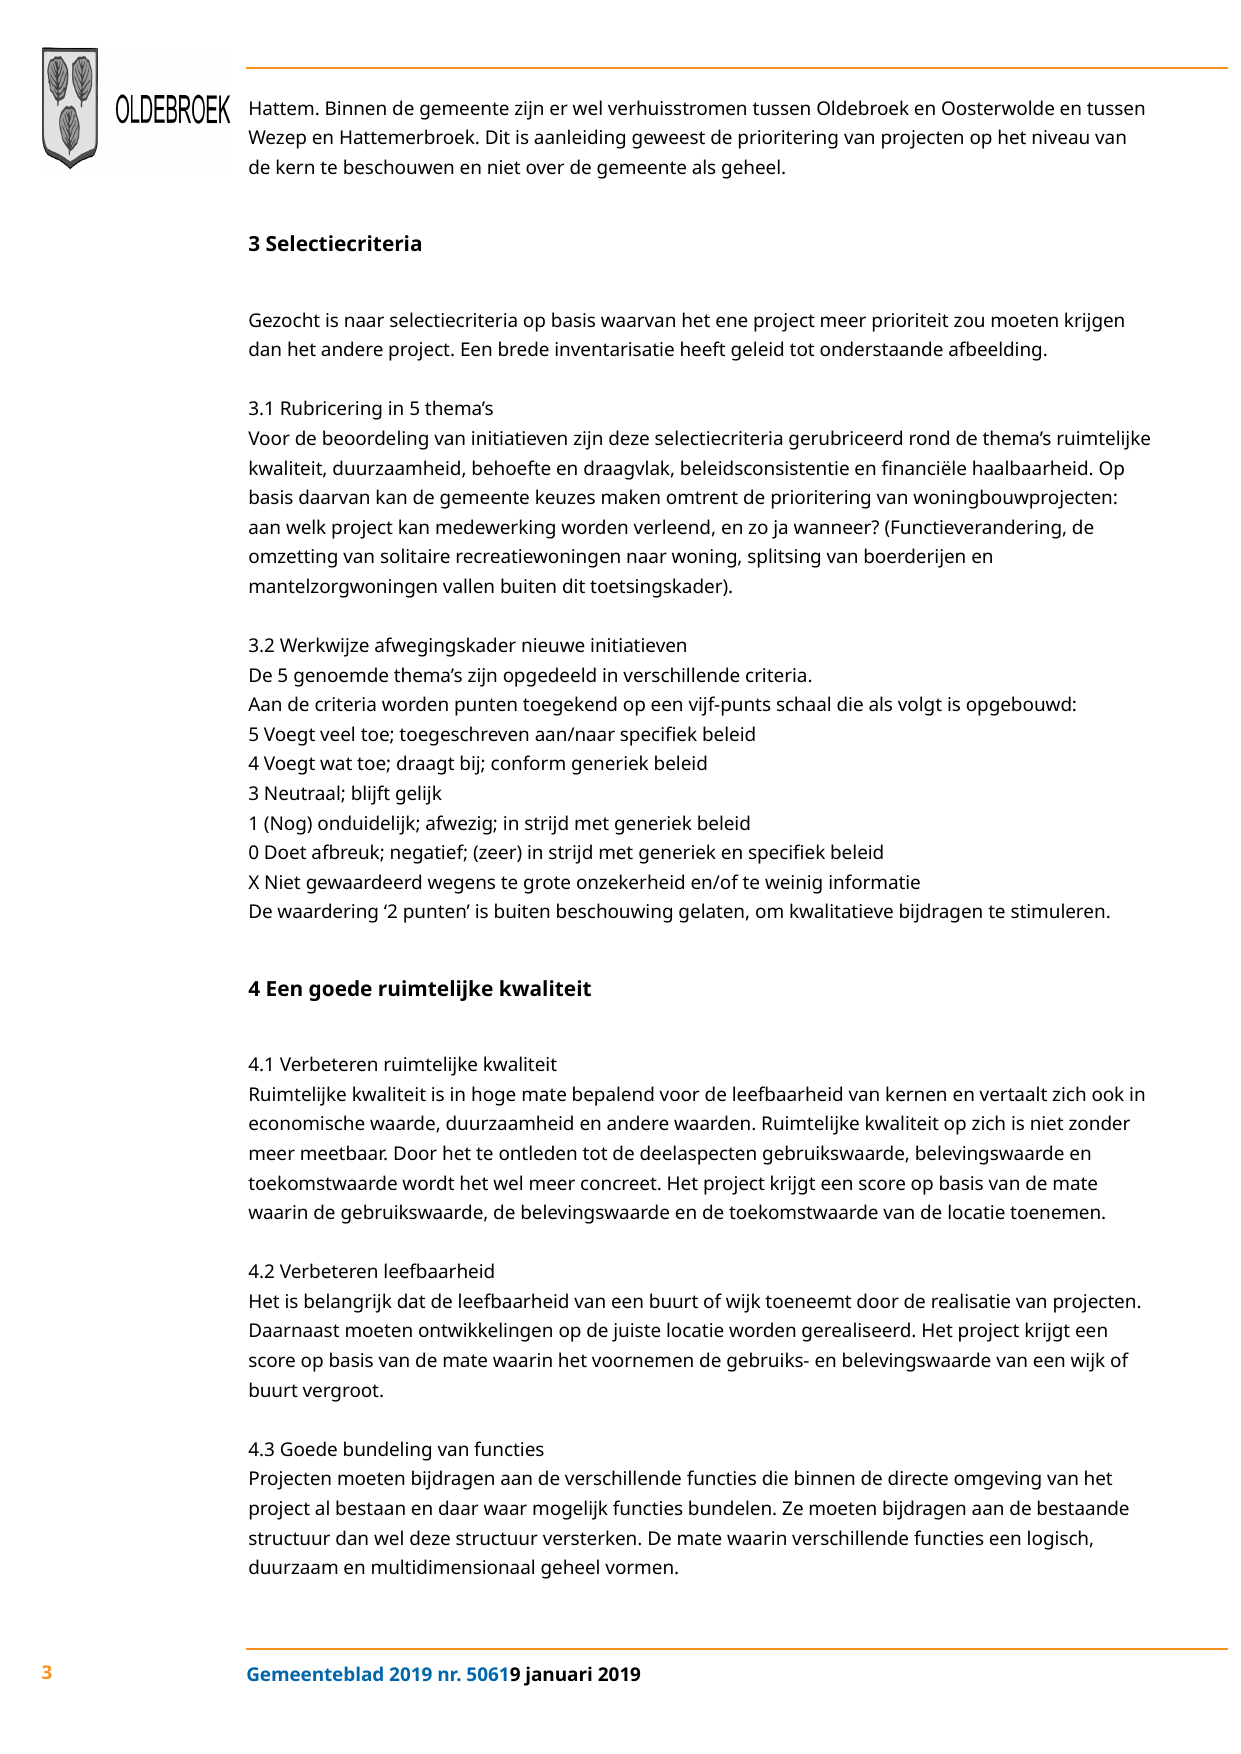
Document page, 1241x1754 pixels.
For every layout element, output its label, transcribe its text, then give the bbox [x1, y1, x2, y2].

text 4 Voegt wat toe; draagt bij; conform generiek beleid [248, 751, 1152, 776]
text Projecten moeten bijdragen aan de verschillende functies die binnen de directe omgeving van het project al bestaan en daar waar mogelijk functies bundelen. Ze moeten bijdragen aan de bestaande structuur dan wel deze structuur versterken. De mate waarin verschillende functies een logisch, duurzaam en multidimensionaal geheel vormen. [248, 1466, 1152, 1580]
text X Niet gewaardeerd wegens te grote onzekerheid en/of te weinig informatie [248, 869, 1152, 895]
text 3.2 Werkwijze afwegingskader nieuwe initiatieven [248, 632, 1152, 658]
text Hattem. Binnen de gemeente zijn er wel verhuisstromen tussen Oldebroek en Oosterwolde en tussen Wezep en Hattemerbroek. Dit is aanleiding geweest de prioritering van projecten op het niveau van de kern te beschouwen en niet over de gemeente als geheel. [248, 95, 1152, 180]
text De 5 genoemde thema’s zijn opgedeeld in verschillende criteria. [248, 662, 1152, 688]
text Gezocht is naar selectiecriteria op basis waarvan het ene project meer prioriteit zou moeten krijgen dan het andere project. Een brede inventarisatie heeft geleid tot onderstaande afbeelding. [248, 307, 1152, 362]
text De waardering ‘2 punten’ is buiten beschouwing gelaten, om kwalitatieve bijdragen te stimuleren. [248, 898, 1152, 924]
text 4.1 Verbeteren ruimtelijke kwaliteit [248, 1051, 1152, 1077]
text 0 Doet afbreuk; negatief; (zeer) in strijd met generiek en specifiek beleid [248, 839, 1152, 865]
text Ruimtelijke kwaliteit is in hoge mate bepalend voor de leefbaarheid van kernen en vertaalt zich ook in economische waarde, duurzaamheid en andere waarden. Ruimtelijke kwaliteit op zich is niet zonder meer meetbaar. Door het te ontleden tot de deelaspecten gebruikswaarde, belevingswaarde en toekomstwaarde wordt het wel meer concreet. Het project krijgt een score op basis van de mate waarin de gebruikswaarde, de belevingswaarde en de toekomstwaarde van de locatie toenemen. [248, 1081, 1152, 1225]
text 5 Voegt veel toe; toegeschreven aan/naar specifiek beleid [248, 721, 1152, 747]
text 3 Neutraal; blijft gelijk [248, 780, 1152, 806]
text 3.1 Rubricering in 5 thema’s [248, 396, 1152, 421]
text Het is belangrijk dat de leefbaarheid van een buurt of wijk toeneemt door de realisatie van projecten. Daarnaast moeten ontwikkelingen op de juiste locatie worden gerealiseerd. Het project krijgt een score op basis van de mate waarin het voornemen de gebruiks- en belevingswaarde van een wijk of buurt vergroot. [248, 1288, 1152, 1403]
text 4.3 Goede bundeling van functies [248, 1436, 1152, 1462]
text 4.2 Verbeteren leefbaarheid [248, 1258, 1152, 1284]
text 3 Selectiecriteria [248, 229, 1152, 258]
text Aan de criteria worden punten toegekend op een vijf-punts schaal die als volgt is opgebouwd: [248, 691, 1152, 717]
text Voor de beoordeling van initiatieven zijn deze selectiecriteria gerubriceerd rond de thema’s ruimtelijke kwaliteit, duurzaamheid, behoefte en draagvlak, beleidsconsistentie en financiële haalbaarheid. Op basis daarvan kan de gemeente keuzes maken omtrent de prioritering van woningbouwprojecten: aan welk project kan medewerking worden verleend, en zo ja wanneer? (Functieverandering, de omzetting van solitaire recreatiewoningen naar woning, splitsing van boerderijen en mantelzorgwoningen vallen buiten dit toetsingskader). [248, 425, 1152, 599]
picture [41, 47, 231, 172]
text 1 (Nog) onduidelijk; afwezig; in strijd met generiek beleid [248, 810, 1152, 836]
text 4 Een goede ruimtelijke kwaliteit [248, 974, 1152, 1002]
